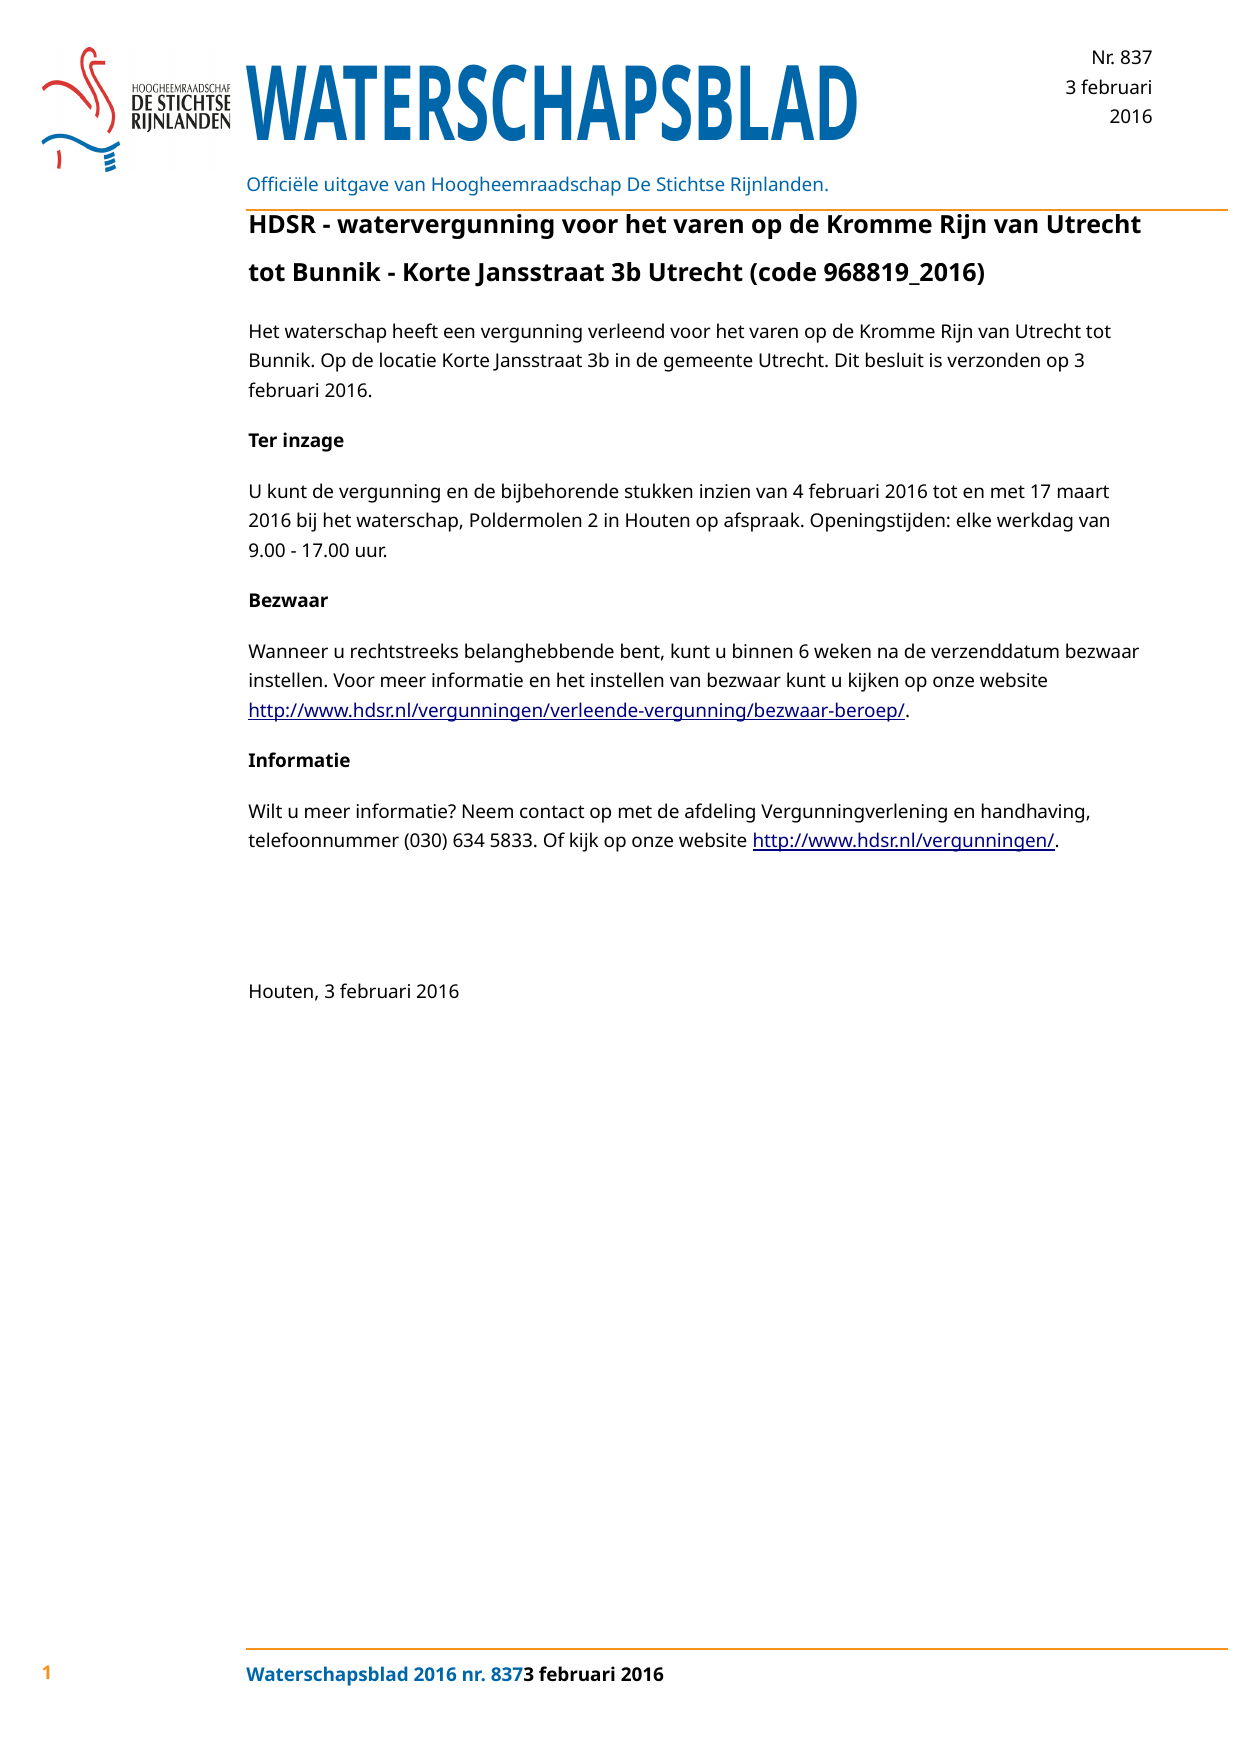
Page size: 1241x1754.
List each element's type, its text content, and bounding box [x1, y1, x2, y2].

text U kunt de vergunning en de bijbehorende stukken inzien van 4 februari 2016 tot en met 17 maart 2016 bij het waterschap, Poldermolen 2 in Houten op afspraak. Openingstijden: elke werkdag van 9.00 - 17.00 uur. [248, 478, 1152, 563]
text Ter inzage [248, 427, 1152, 453]
text Informatie [248, 747, 1152, 773]
text Houten, 3 februari 2016 [248, 979, 1152, 1004]
text Wilt u meer informatie? Neem contact op met de afdeling Vergunningverlening en handhaving, telefoonnummer (030) 634 5833. Of kijk op onze website http://www.hdsr.nl/vergunningen/. [248, 798, 1152, 853]
text Wanneer u rechtstreeks belanghebbende bent, kunt u binnen 6 weken na de verzenddatum bezwaar instellen. Voor meer informatie en het instellen van bezwaar kunt u kijken op onze website http://www.hdsr.nl/vergunningen/verleende-vergunning/bezwaar-beroep/. [248, 638, 1152, 723]
text Het waterschap heeft een vergunning verleend voor het varen op de Kromme Rijn van Utrecht tot Bunnik. Op de locatie Korte Jansstraat 3b in de gemeente Utrecht. Dit besluit is verzonden op 3 februari 2016. [248, 318, 1152, 403]
text Bezwaar [248, 587, 1152, 613]
text HDSR - watervergunning voor het varen op de Kromme Rijn van Utrecht tot Bunnik - Korte Jansstraat 3b Utrecht (code 968819_2016) [248, 211, 1152, 288]
picture [41, 47, 231, 172]
